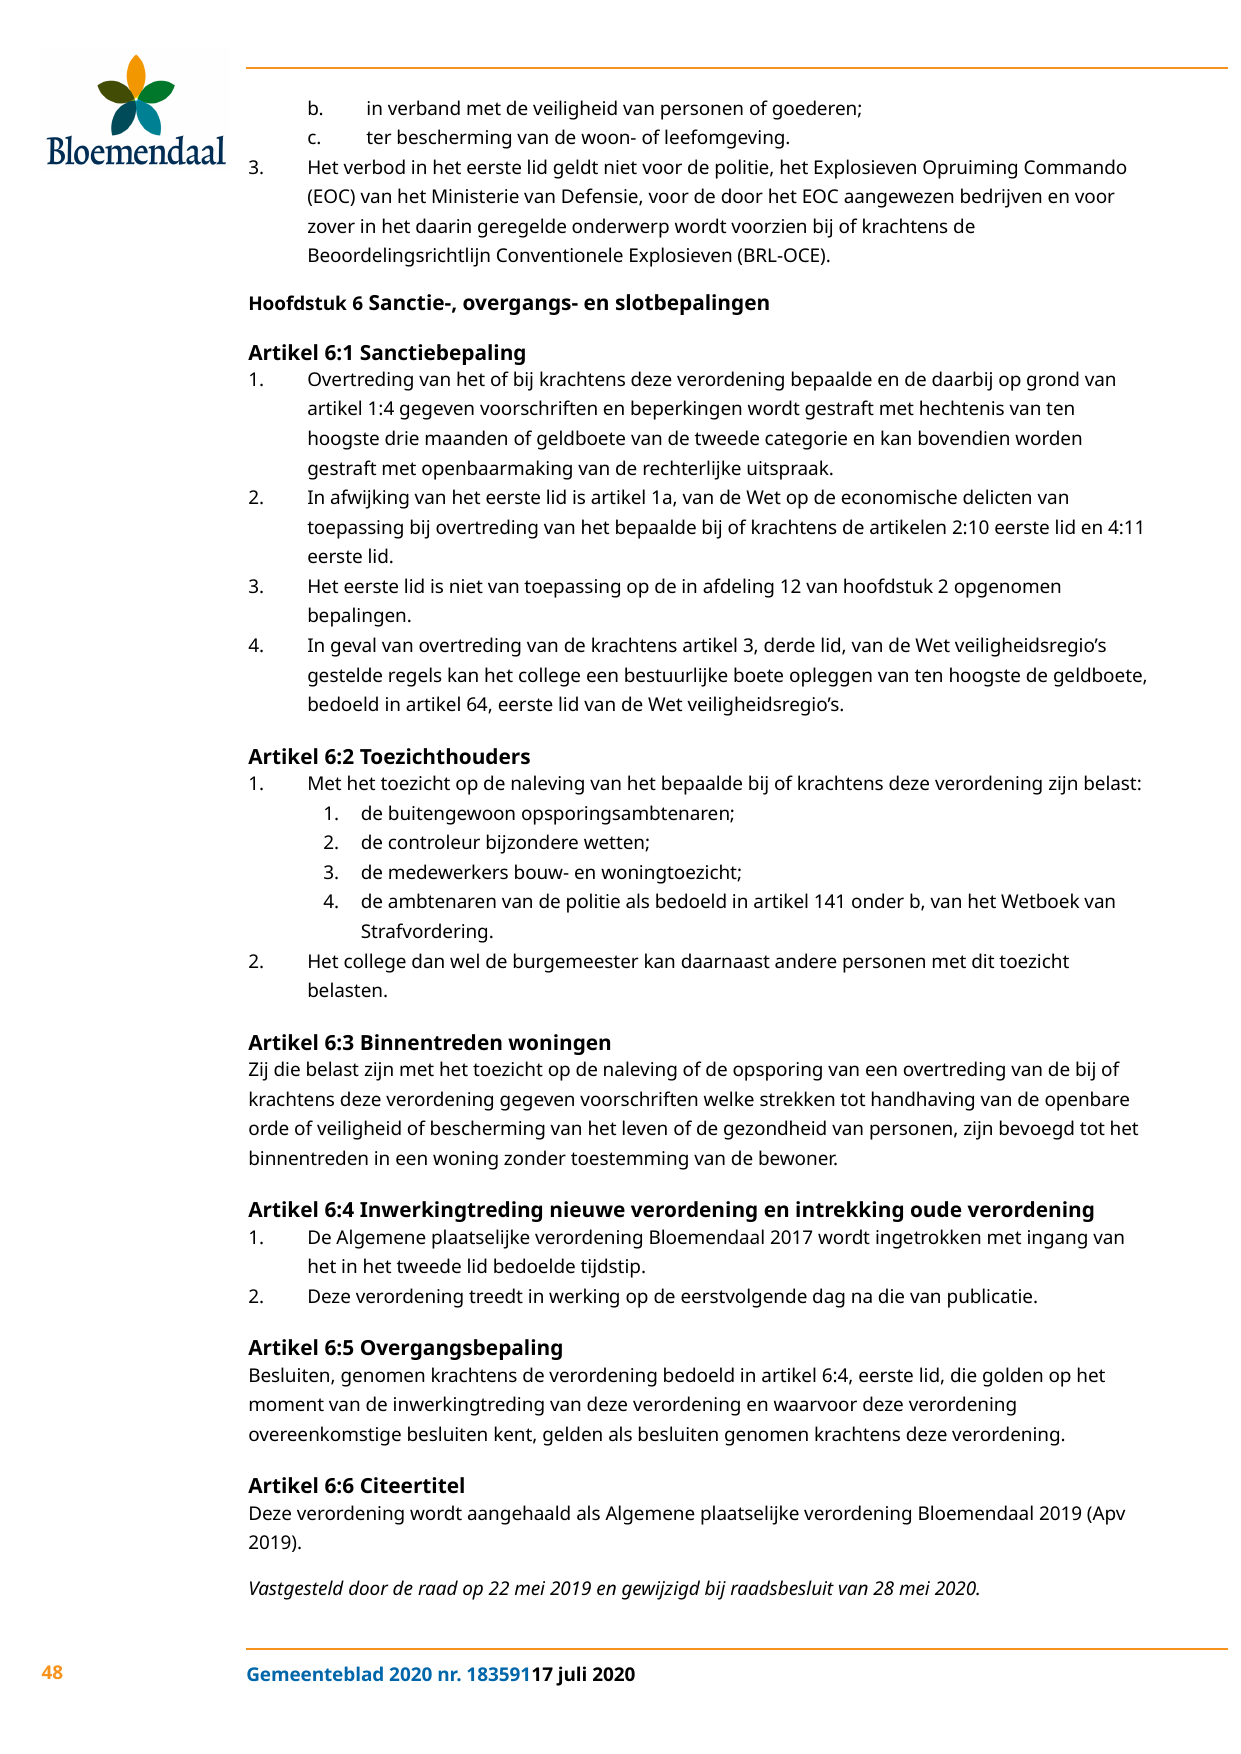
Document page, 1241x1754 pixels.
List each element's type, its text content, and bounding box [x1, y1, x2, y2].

text Zij die belast zijn met het toezicht op de naleving of de opsporing van een overtreding van de bij of krachtens deze verordening gegeven voorschriften welke strekken tot handhaving van de openbare orde of veiligheid of bescherming van het leven of de gezondheid van personen, zijn bevoegd tot het binnentreden in een woning zonder toestemming van de bewoner. [248, 1056, 1152, 1171]
list de medewerkers bouw- en woningtoezicht; [323, 859, 1152, 885]
text Deze verordening wordt aangehaald als Algemene plaatselijke verordening Bloemendaal 2019 (Apv 2019). [248, 1500, 1152, 1555]
text Artikel 6:6 Citeertitel [248, 1471, 1152, 1500]
list de ambtenaren van de politie als bedoeld in artikel 141 onder b, van het Wetboek van Strafvordering. [323, 889, 1152, 944]
list in verband met de veiligheid van personen of goederen; [307, 95, 1152, 121]
list In geval van overtreding van de krachtens artikel 3, derde lid, van de Wet veiligheidsregio’s gestelde regels kan het college een bestuurlijke boete opleggen van ten hoogste de geldboete, bedoeld in artikel 64, eerste lid van de Wet veiligheidsregio’s. [248, 632, 1152, 717]
text Artikel 6:1 Sanctiebepaling [248, 338, 1152, 366]
list Het verbod in het eerste lid geldt niet voor de politie, het Explosieven Opruiming Commando (EOC) van het Ministerie van Defensie, voor de door het EOC aangewezen bedrijven en voor zover in het daarin geregelde onderwerp wordt voorzien bij of krachtens de Beoordelingsrichtlijn Conventionele Explosieven (BRL-OCE). [248, 154, 1152, 268]
text Artikel 6:3 Binnentreden woningen [248, 1028, 1152, 1056]
text Hoofdstuk 6 Sanctie-, overgangs- en slotbepalingen [248, 288, 1152, 317]
list In afwijking van het eerste lid is artikel 1a, van de Wet op de economische delicten van toepassing bij overtreding van het bepaalde bij of krachtens de artikelen 2:10 eerste lid en 4:11 eerste lid. [248, 484, 1152, 569]
picture [41, 47, 231, 172]
list Met het toezicht op de naleving van het bepaalde bij of krachtens deze verordening zijn belast: [248, 770, 1152, 796]
text Vastgesteld door de raad op 22 mei 2019 en gewijzigd bij raadsbesluit van 28 mei 2020. [248, 1575, 1152, 1601]
text Artikel 6:4 Inwerkingtreding nieuwe verordening en intrekking oude verordening [248, 1195, 1152, 1224]
list Deze verordening treedt in werking op de eerstvolgende dag na die van publicatie. [248, 1283, 1152, 1309]
text Besluiten, genomen krachtens de verordening bedoeld in artikel 6:4, eerste lid, die golden op het moment van de inwerkingtreding van deze verordening en waarvoor deze verordening overeenkomstige besluiten kent, gelden als besluiten genomen krachtens deze verordening. [248, 1362, 1152, 1447]
list ter bescherming van de woon- of leefomgeving. [307, 124, 1152, 150]
list De Algemene plaatselijke verordening Bloemendaal 2017 wordt ingetrokken met ingang van het in het tweede lid bedoelde tijdstip. [248, 1224, 1152, 1279]
list Het college dan wel de burgemeester kan daarnaast andere personen met dit toezicht belasten. [248, 948, 1152, 1003]
text Artikel 6:2 Toezichthouders [248, 742, 1152, 770]
list Het eerste lid is niet van toepassing op de in afdeling 12 van hoofdstuk 2 opgenomen bepalingen. [248, 573, 1152, 628]
list Overtreding van het of bij krachtens deze verordening bepaalde en de daarbij op grond van artikel 1:4 gegeven voorschriften en beperkingen wordt gestraft met hechtenis van ten hoogste drie maanden of geldboete van de tweede categorie en kan bovendien worden gestraft met openbaarmaking van de rechterlijke uitspraak. [248, 366, 1152, 481]
text Artikel 6:5 Overgangsbepaling [248, 1333, 1152, 1362]
list de buitengewoon opsporingsambtenaren; [323, 800, 1152, 826]
list de controleur bijzondere wetten; [323, 829, 1152, 855]
